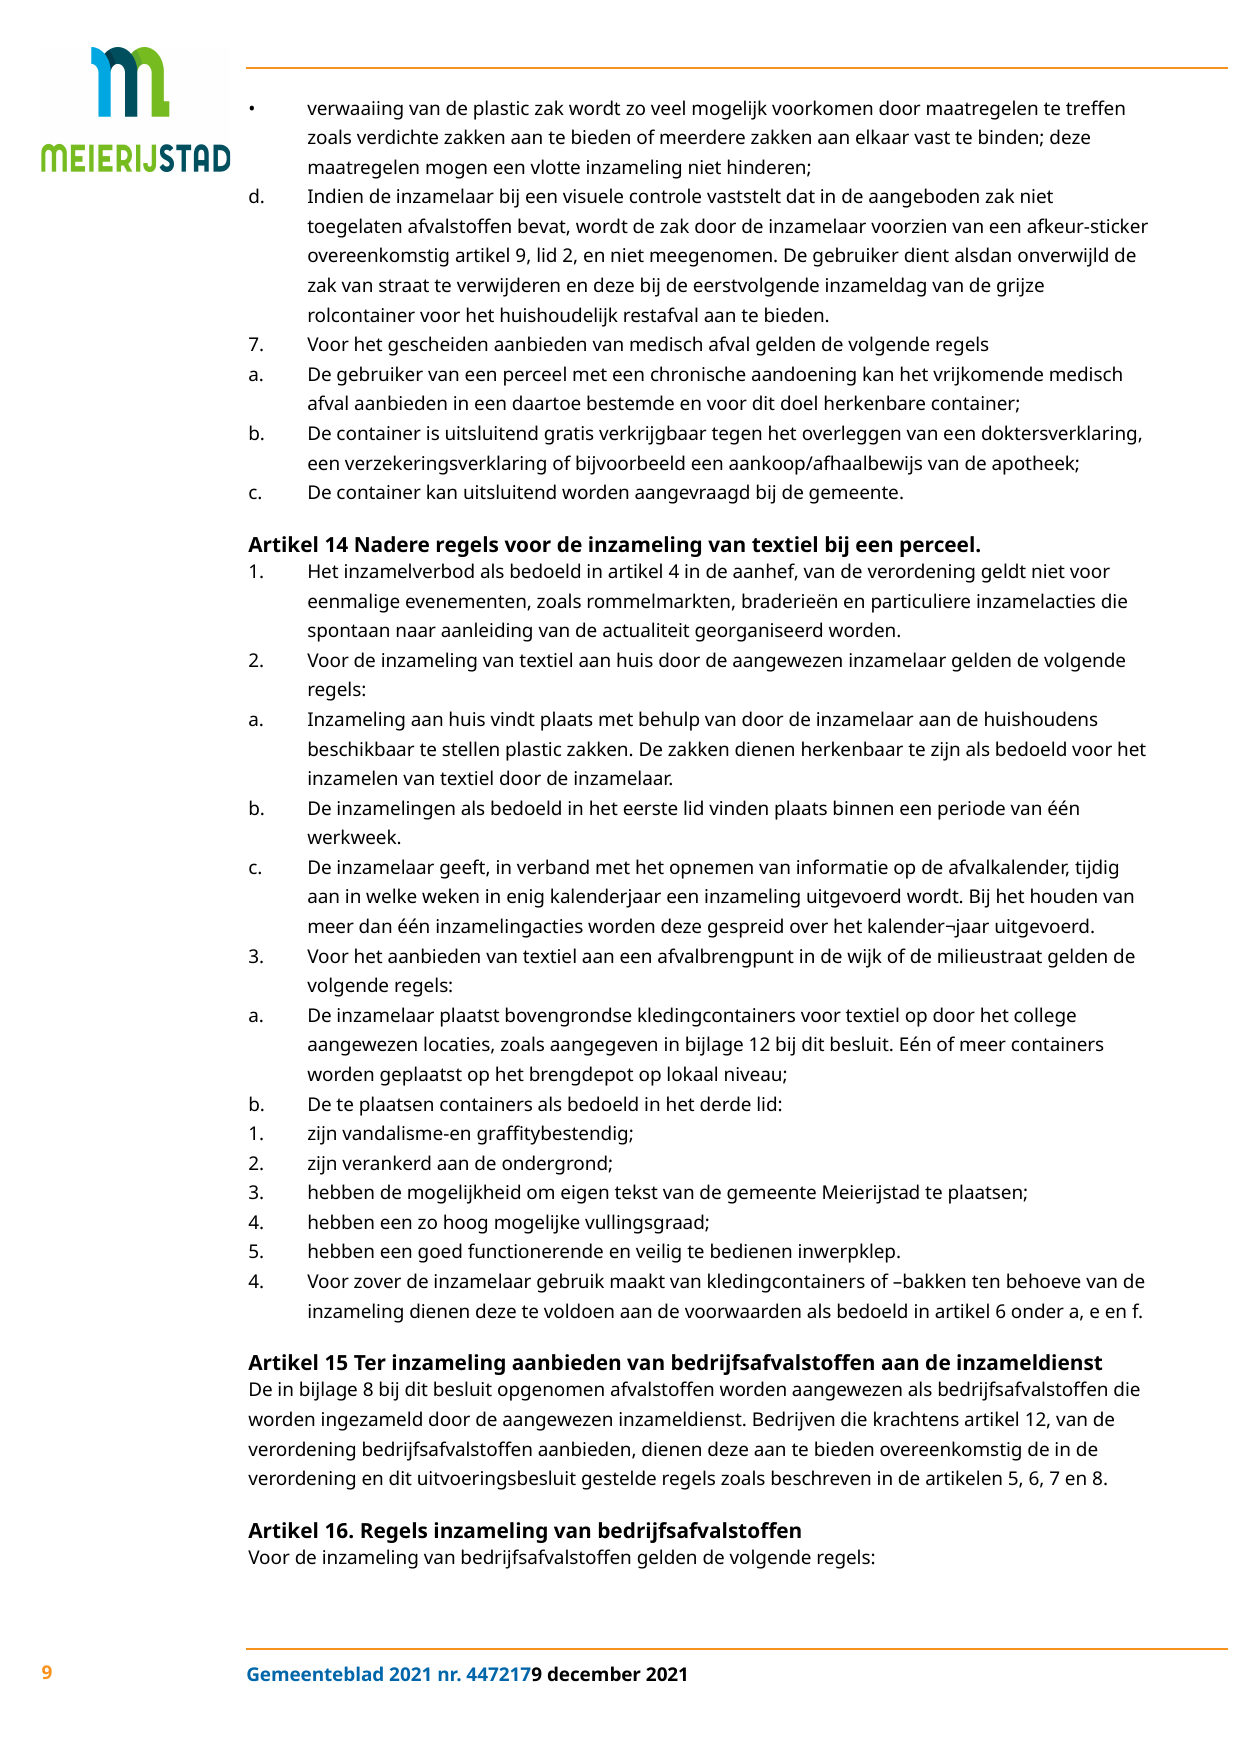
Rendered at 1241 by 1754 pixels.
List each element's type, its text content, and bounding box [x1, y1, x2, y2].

list Voor het gescheiden aanbieden van medisch afval gelden de volgende regels [248, 331, 1152, 357]
list zijn verankerd aan de ondergrond; [248, 1150, 1152, 1176]
list De container is uitsluitend gratis verkrijgbaar tegen het overleggen van een doktersverklaring, een verzekeringsverklaring of bijvoorbeeld een aankoop/afhaalbewijs van de apotheek; [248, 420, 1152, 476]
list De te plaatsen containers als bedoeld in het derde lid: [248, 1091, 1152, 1116]
text Voor de inzameling van bedrijfsafvalstoffen gelden de volgende regels: [248, 1544, 1152, 1570]
list Voor zover de inzamelaar gebruik maakt van kledingcontainers of –bakken ten behoeve van de inzameling dienen deze te voldoen aan de voorwaarden als bedoeld in artikel 6 onder a, e en f. [248, 1268, 1152, 1323]
list Voor het aanbieden van textiel aan een afvalbrengpunt in de wijk of de milieustraat gelden de volgende regels: [248, 943, 1152, 998]
list De container kan uitsluitend worden aangevraagd bij de gemeente. [248, 479, 1152, 505]
list hebben een zo hoog mogelijke vullingsgraad; [248, 1209, 1152, 1235]
list verwaaiing van de plastic zak wordt zo veel mogelijk voorkomen door maatregelen te treffen zoals verdichte zakken aan te bieden of meerdere zakken aan elkaar vast te binden; deze maatregelen mogen een vlotte inzameling niet hinderen; [248, 95, 1152, 180]
list zijn vandalisme-en graffitybestendig; [248, 1120, 1152, 1146]
list hebben een goed functionerende en veilig te bedienen inwerpklep. [248, 1239, 1152, 1264]
text Artikel 15 Ter inzameling aanbieden van bedrijfsafvalstoffen aan de inzameldienst [248, 1348, 1152, 1377]
picture [41, 47, 231, 172]
list De inzamelaar plaatst bovengrondse kledingcontainers voor textiel op door het college aangewezen locaties, zoals aangegeven in bijlage 12 bij dit besluit. Eén of meer containers worden geplaatst op het brengdepot op lokaal niveau; [248, 1002, 1152, 1087]
text De in bijlage 8 bij dit besluit opgenomen afvalstoffen worden aangewezen als bedrijfsafvalstoffen die worden ingezameld door de aangewezen inzameldienst. Bedrijven die krachtens artikel 12, van de verordening bedrijfsafvalstoffen aanbieden, dienen deze aan te bieden overeenkomstig de in de verordening en dit uitvoeringsbesluit gestelde regels zoals beschreven in de artikelen 5, 6, 7 en 8. [248, 1377, 1152, 1491]
list De gebruiker van een perceel met een chronische aandoening kan het vrijkomende medisch afval aanbieden in een daartoe bestemde en voor dit doel herkenbare container; [248, 361, 1152, 416]
list Voor de inzameling van textiel aan huis door de aangewezen inzamelaar gelden de volgende regels: [248, 647, 1152, 702]
text Artikel 16. Regels inzameling van bedrijfsafvalstoffen [248, 1516, 1152, 1544]
list De inzamelaar geeft, in verband met het opnemen van informatie op de afvalkalender, tijdig aan in welke weken in enig kalenderjaar een inzameling uitgevoerd wordt. Bij het houden van meer dan één inzamelingacties worden deze gespreid over het kalender¬jaar uitgevoerd. [248, 854, 1152, 939]
list hebben de mogelijkheid om eigen tekst van de gemeente Meierijstad te plaatsen; [248, 1179, 1152, 1205]
list De inzamelingen als bedoeld in het eerste lid vinden plaats binnen een periode van één werkweek. [248, 795, 1152, 850]
text Artikel 14 Nadere regels voor de inzameling van textiel bij een perceel. [248, 530, 1152, 558]
list Het inzamelverbod als bedoeld in artikel 4 in de aanhef, van de verordening geldt niet voor eenmalige evenementen, zoals rommelmarkten, braderieën en particuliere inzamelacties die spontaan naar aanleiding van de actualiteit georganiseerd worden. [248, 558, 1152, 643]
list Indien de inzamelaar bij een visuele controle vaststelt dat in de aangeboden zak niet toegelaten afvalstoffen bevat, wordt de zak door de inzamelaar voorzien van een afkeur-sticker overeenkomstig artikel 9, lid 2, en niet meegenomen. De gebruiker dient alsdan onverwijld de zak van straat te verwijderen en deze bij de eerstvolgende inzameldag van de grijze rolcontainer voor het huishoudelijk restafval aan te bieden. [248, 183, 1152, 328]
list Inzameling aan huis vindt plaats met behulp van door de inzamelaar aan de huishoudens beschikbaar te stellen plastic zakken. De zakken dienen herkenbaar te zijn als bedoeld voor het inzamelen van textiel door de inzamelaar. [248, 706, 1152, 791]
